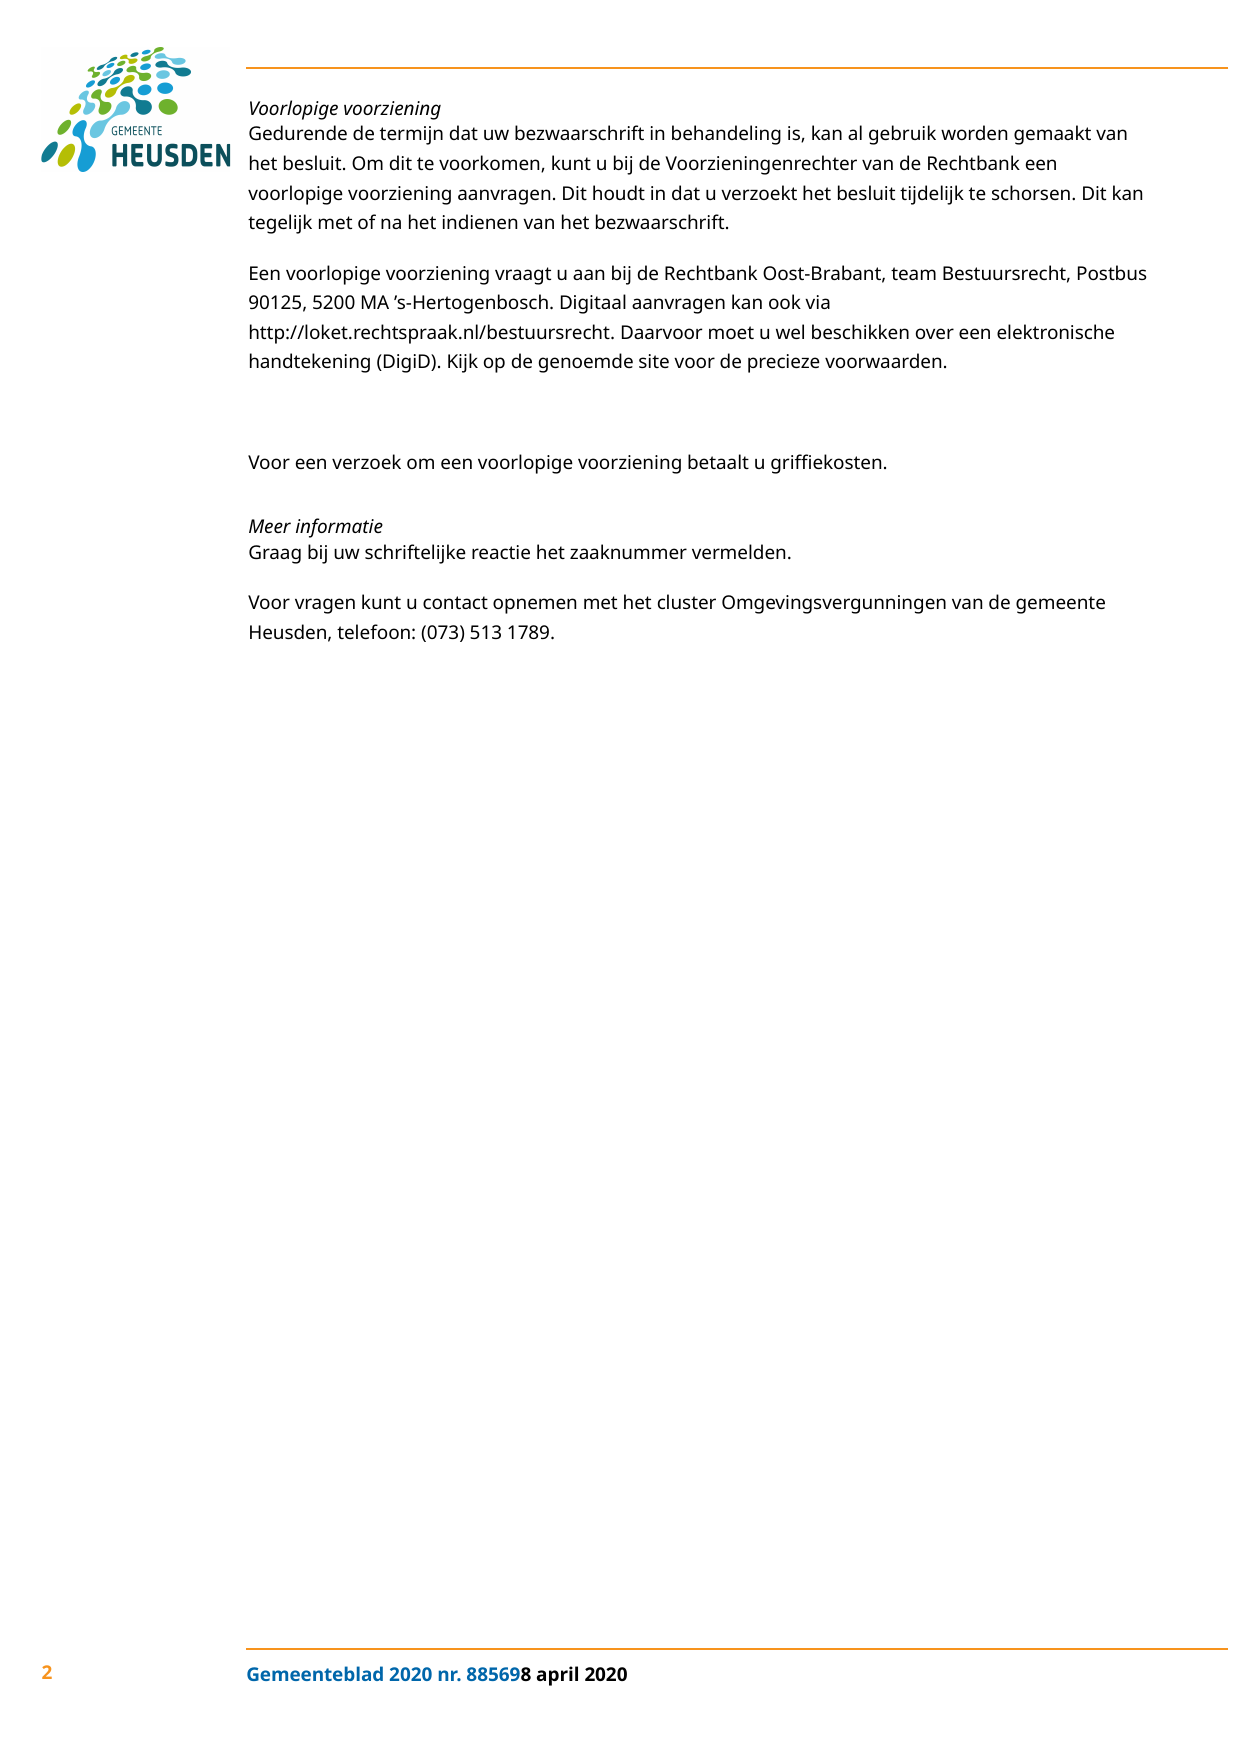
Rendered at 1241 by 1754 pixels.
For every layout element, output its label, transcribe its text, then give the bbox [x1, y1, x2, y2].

text Graag bij uw schriftelijke reactie het zaaknummer vermelden. [248, 539, 1152, 565]
text Een voorlopige voorziening vraagt u aan bij de Rechtbank Oost-Brabant, team Bestuursrecht, Postbus 90125, 5200 MA ’s-Hertogenbosch. Digitaal aanvragen kan ook via http://loket.rechtspraak.nl/bestuursrecht. Daarvoor moet u wel beschikken over een elektronische handtekening (DigiD). Kijk op de genoemde site voor de precieze voorwaarden. [248, 260, 1152, 374]
text Voorlopige voorziening [248, 95, 1152, 121]
text Voor vragen kunt u contact opnemen met het cluster Omgevingsvergunningen van de gemeente Heusden, telefoon: (073) 513 1789. [248, 589, 1152, 645]
text Meer informatie [248, 513, 1152, 539]
text Gedurende de termijn dat uw bezwaarschrift in behandeling is, kan al gebruik worden gemaakt van het besluit. Om dit te voorkomen, kunt u bij de Voorzieningenrechter van de Rechtbank een voorlopige voorziening aanvragen. Dit houdt in dat u verzoekt het besluit tijdelijk te schorsen. Dit kan tegelijk met of na het indienen van het bezwaarschrift. [248, 121, 1152, 235]
picture [41, 47, 231, 172]
text Voor een verzoek om een voorlopige voorziening betaalt u griffiekosten. [248, 449, 1152, 475]
